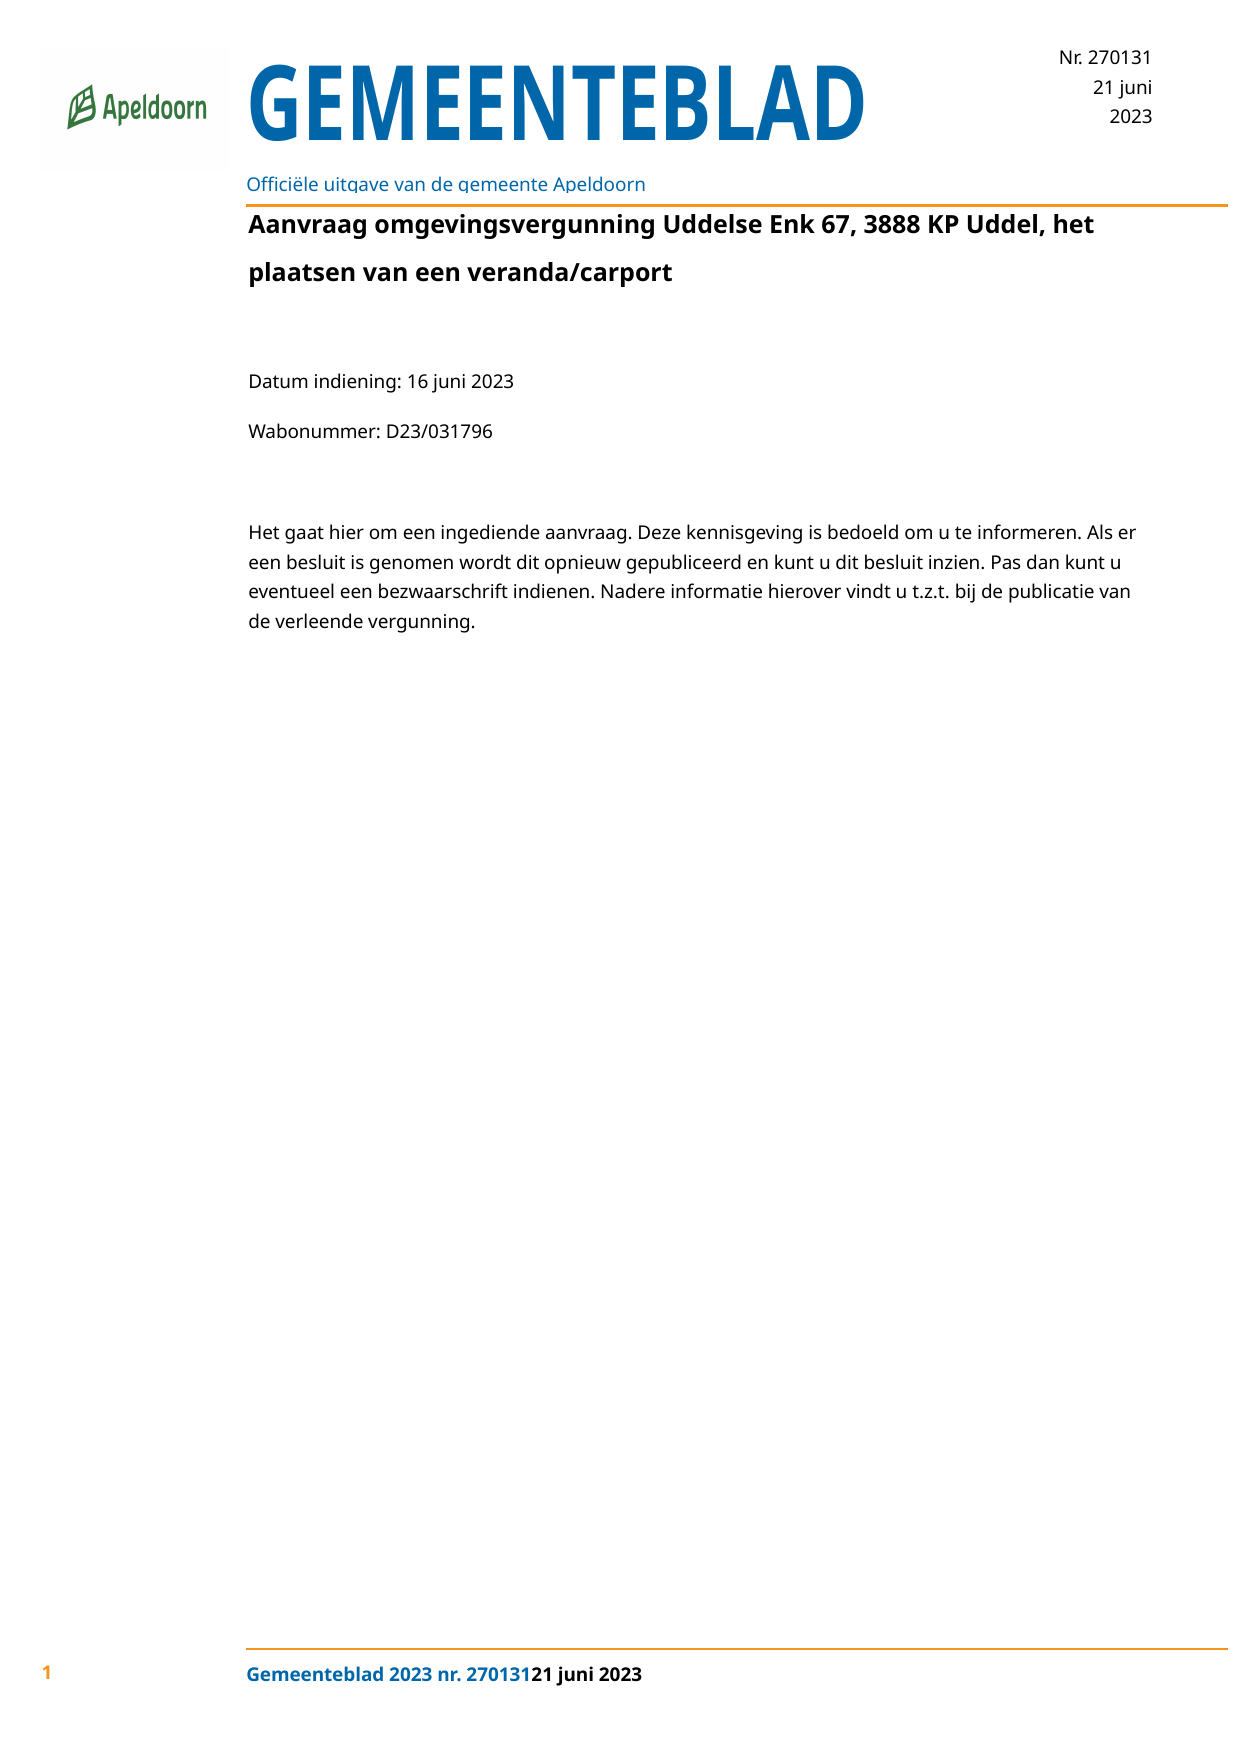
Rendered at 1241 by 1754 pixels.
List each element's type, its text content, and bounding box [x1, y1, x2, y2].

picture [41, 47, 231, 172]
text Wabonummer: D23/031796 [248, 419, 1152, 444]
text Datum indiening: 16 juni 2023 [248, 368, 1152, 394]
text Aanvraag omgevingsvergunning Uddelse Enk 67, 3888 KP Uddel, het plaatsen van een veranda/carport [248, 207, 1152, 288]
text Het gaat hier om een ingediende aanvraag. Deze kennisgeving is bedoeld om u te informeren. Als er een besluit is genomen wordt dit opnieuw gepubliceerd en kunt u dit besluit inzien. Pas dan kunt u eventueel een bezwaarschrift indienen. Nadere informatie hierover vindt u t.z.t. bij de publicatie van de verleende vergunning. [248, 519, 1152, 634]
